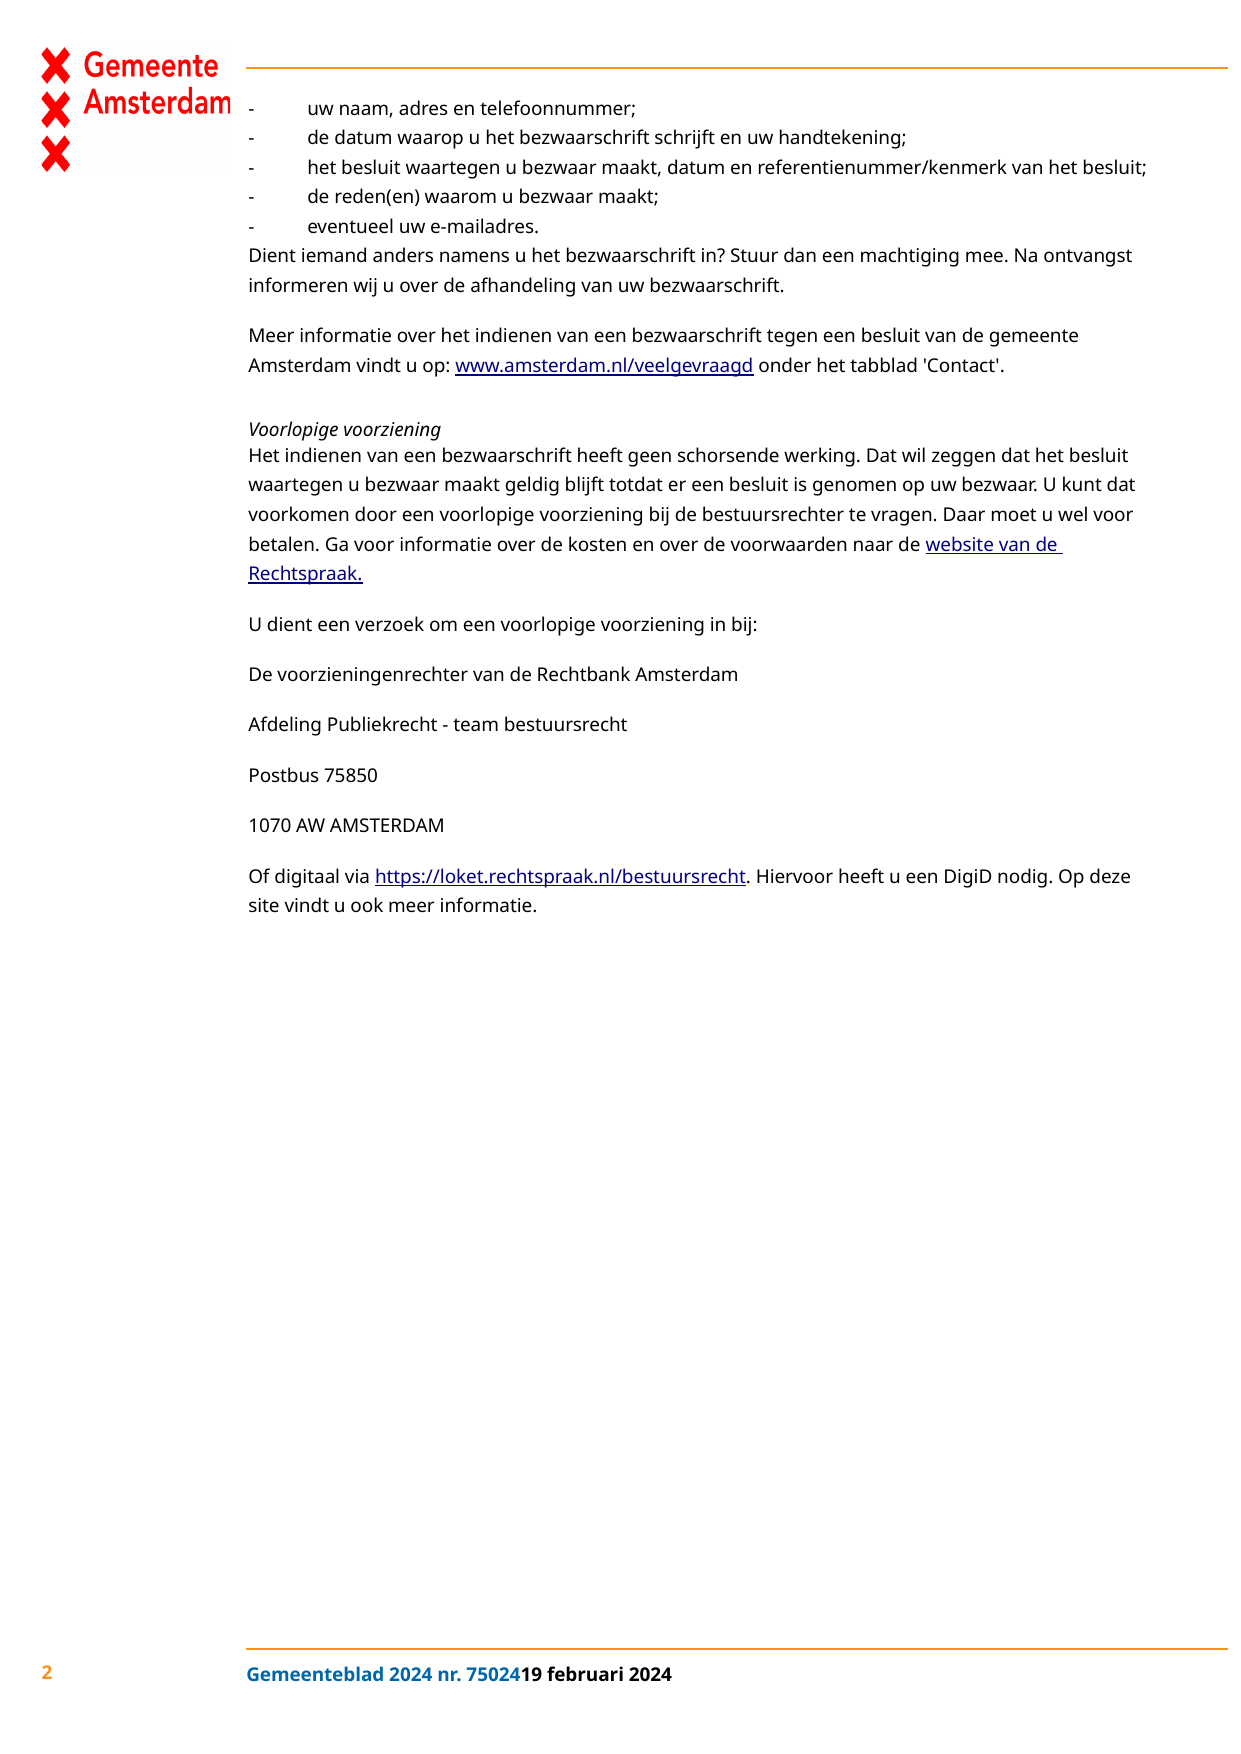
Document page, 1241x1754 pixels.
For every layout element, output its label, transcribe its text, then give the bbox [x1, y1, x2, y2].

text Het indienen van een bezwaarschrift heeft geen schorsende werking. Dat wil zeggen dat het besluit waartegen u bezwaar maakt geldig blijft totdat er een besluit is genomen op uw bezwaar. U kunt dat voorkomen door een voorlopige voorziening bij de bestuursrechter te vragen. Daar moet u wel voor betalen. Ga voor informatie over de kosten en over de voorwaarden naar de website van de Rechtspraak. [248, 442, 1152, 586]
list eventueel uw e-mailadres. [248, 213, 1152, 239]
list het besluit waartegen u bezwaar maakt, datum en referentienummer/kenmerk van het besluit; [248, 154, 1152, 180]
text Dient iemand anders namens u het bezwaarschrift in? Stuur dan een machtiging mee. Na ontvangst informeren wij u over de afhandeling van uw bezwaarschrift. [248, 243, 1152, 298]
text Afdeling Publiekrecht - team bestuursrecht [248, 712, 1152, 737]
text U dient een verzoek om een voorlopige voorziening in bij: [248, 611, 1152, 636]
text 1070 AW AMSTERDAM [248, 812, 1152, 838]
list de reden(en) waarom u bezwaar maakt; [248, 183, 1152, 209]
text Of digitaal via https://loket.rechtspraak.nl/bestuursrecht. Hiervoor heeft u een DigiD nodig. Op deze site vindt u ook meer informatie. [248, 863, 1152, 918]
picture [41, 47, 231, 172]
text Postbus 75850 [248, 762, 1152, 788]
list uw naam, adres en telefoonnummer; [248, 95, 1152, 121]
text Meer informatie over het indienen van een bezwaarschrift tegen een besluit van de gemeente Amsterdam vindt u op: www.amsterdam.nl/veelgevraagd onder het tabblad 'Contact'. [248, 323, 1152, 378]
text Voorlopige voorziening [248, 416, 1152, 442]
text De voorzieningenrechter van de Rechtbank Amsterdam [248, 661, 1152, 687]
list de datum waarop u het bezwaarschrift schrijft en uw handtekening; [248, 124, 1152, 150]
